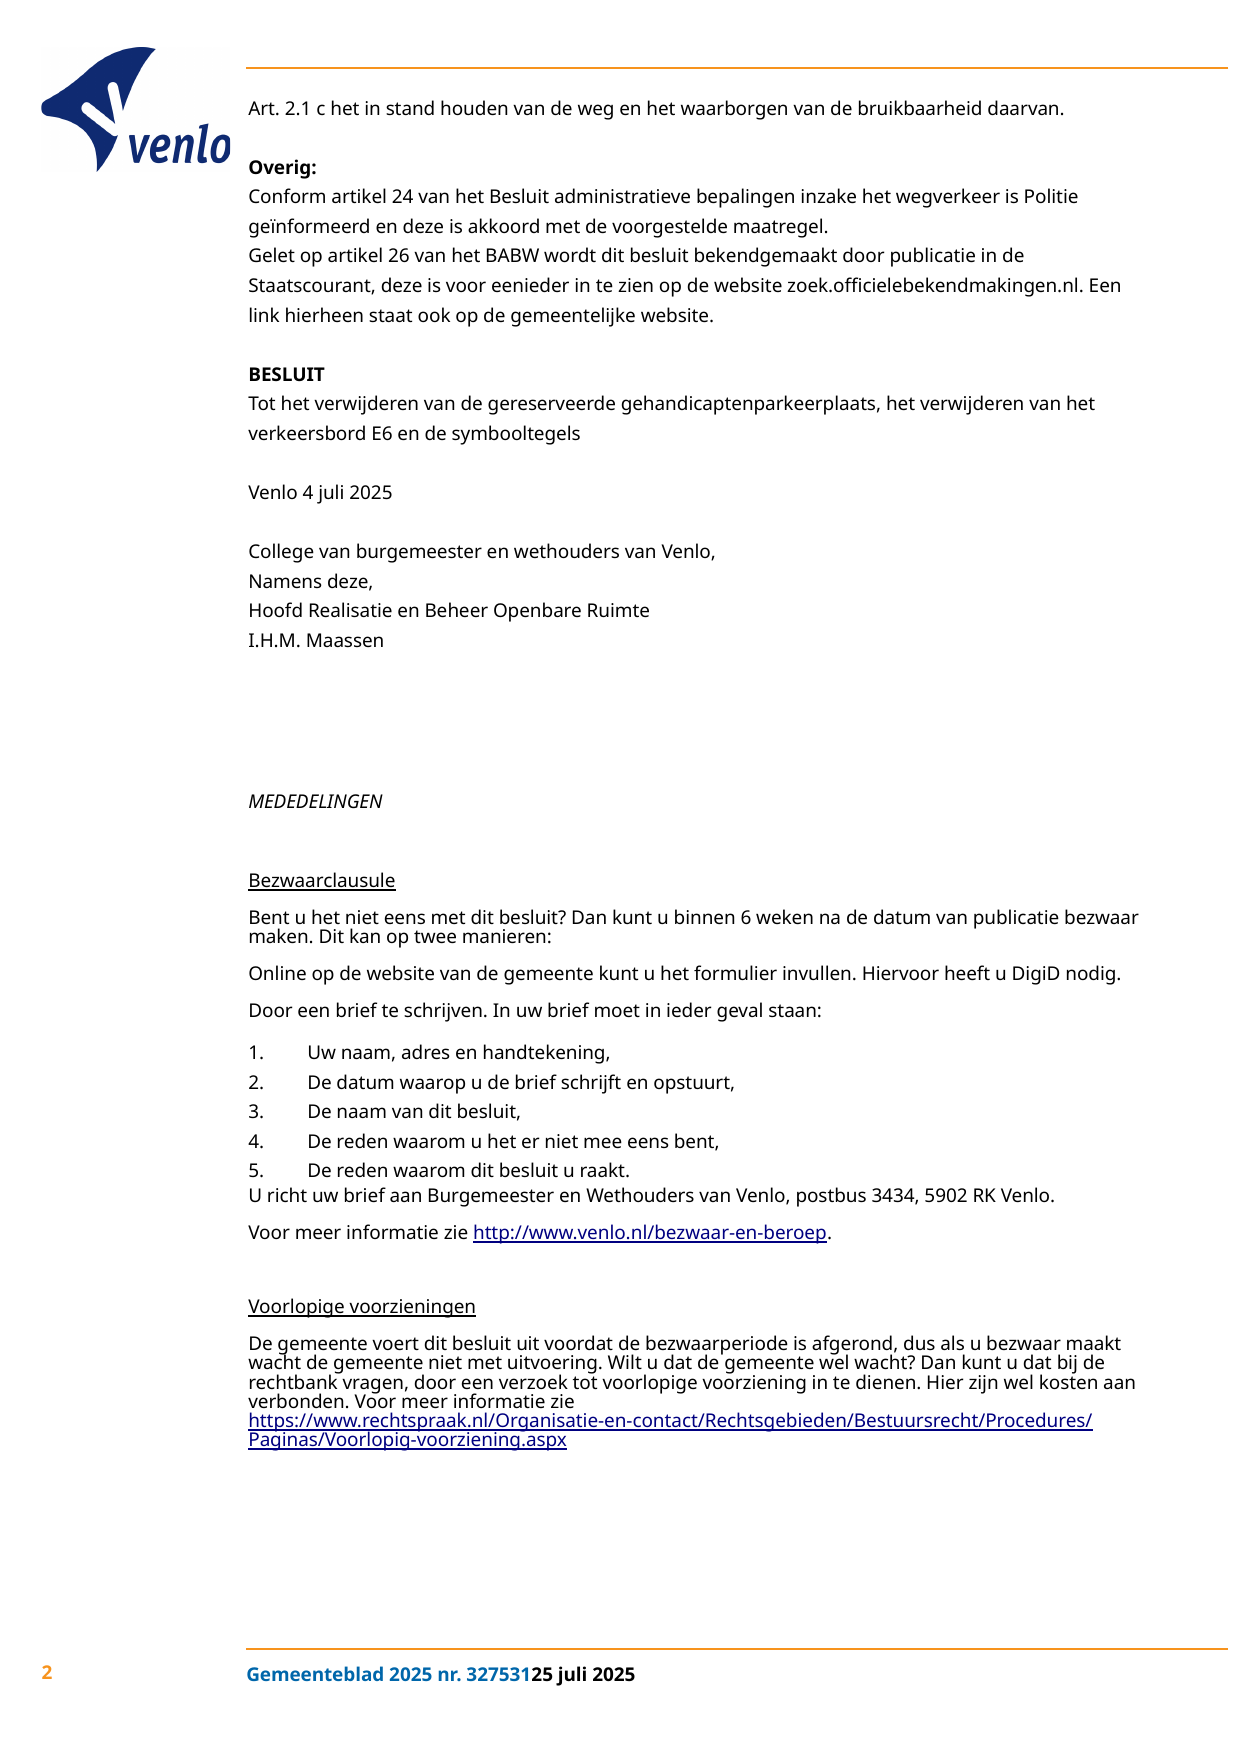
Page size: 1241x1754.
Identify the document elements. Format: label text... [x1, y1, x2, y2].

picture [41, 47, 231, 172]
text U richt uw brief aan Burgemeester en Wethouders van Venlo, postbus 3434, 5902 RK Venlo. [248, 1187, 1152, 1206]
list De naam van dit besluit, [248, 1098, 1152, 1124]
text I.H.M. Maassen [248, 627, 1152, 653]
list Uw naam, adres en handtekening, [248, 1039, 1152, 1065]
text Overig: [248, 154, 1152, 180]
text Hoofd Realisatie en Beheer Openbare Ruimte [248, 598, 1152, 623]
text Gelet op artikel 26 van het BABW wordt dit besluit bekendgemaakt door publicatie in de Staatscourant, deze is voor eenieder in te zien op de website zoek.officielebekendmakingen.nl. Een link hierheen staat ook op de gemeentelijke website. [248, 243, 1152, 328]
text Door een brief te schrijven. In uw brief moet in ieder geval staan: [248, 1002, 1152, 1022]
text Art. 2.1 c het in stand houden van de weg en het waarborgen van de bruikbaarheid daarvan. [248, 95, 1152, 121]
list De datum waarop u de brief schrijft en opstuurt, [248, 1069, 1152, 1094]
text Bent u het niet eens met dit besluit? Dan kunt u binnen 6 weken na de datum van publicatie bezwaar maken. Dit kan op twee manieren: [248, 909, 1152, 948]
text Namens deze, [248, 568, 1152, 594]
text Tot het verwijderen van de gereserveerde gehandicaptenparkeerplaats, het verwijderen van het verkeersbord E6 en de symbooltegels [248, 391, 1152, 446]
text College van burgemeester en wethouders van Venlo, [248, 538, 1152, 564]
text Online op de website van de gemeente kunt u het formulier invullen. Hiervoor heeft u DigiD nodig. [248, 965, 1152, 984]
text De gemeente voert dit besluit uit voordat de bezwaarperiode is afgerond, dus als u bezwaar maakt wacht de gemeente niet met uitvoering. Wilt u dat de gemeente wel wacht? Dan kunt u dat bij de rechtbank vragen, door een verzoek tot voorlopige voorziening in te dienen. Hier zijn wel kosten aan verbonden. Voor meer informatie zie https://www.rechtspraak.nl/Organisatie-en-contact/Rechtsgebieden/Bestuursrecht/Procedures/Paginas/Voorlopig-voorziening.aspx [248, 1335, 1152, 1451]
text Venlo 4 juli 2025 [248, 479, 1152, 505]
text Voorlopige voorzieningen [248, 1298, 1152, 1317]
list De reden waarom u het er niet mee eens bent, [248, 1128, 1152, 1154]
text Voor meer informatie zie http://www.venlo.nl/bezwaar-en-beroep. [248, 1224, 1152, 1243]
list De reden waarom dit besluit u raakt. [248, 1158, 1152, 1183]
text BESLUIT [248, 361, 1152, 387]
text Conform artikel 24 van het Besluit administratieve bepalingen inzake het wegverkeer is Politie geïnformeerd en deze is akkoord met de voorgestelde maatregel. [248, 183, 1152, 239]
text MEDEDELINGEN [248, 789, 1152, 814]
text Bezwaarclausule [248, 872, 1152, 891]
